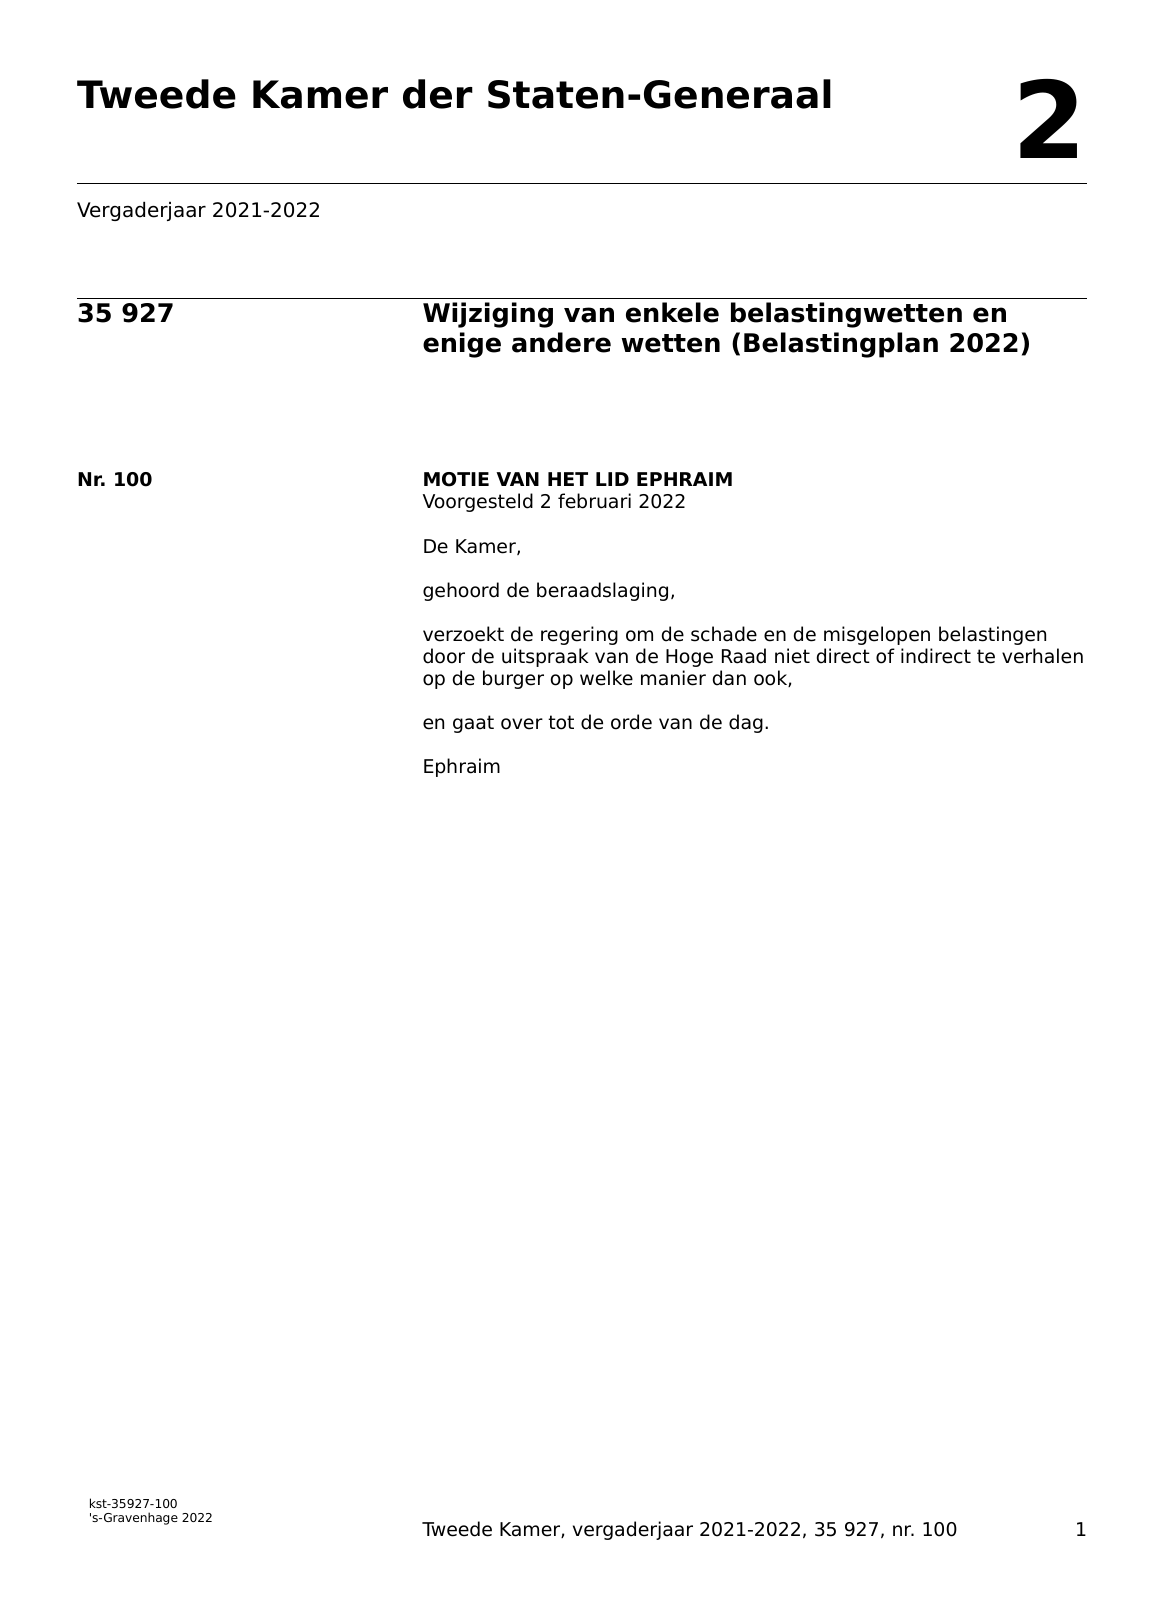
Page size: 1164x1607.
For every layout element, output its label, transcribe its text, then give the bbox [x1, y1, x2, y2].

text De Kamer, [422, 536, 1087, 557]
subtitle 35 927 Wijziging van enkele belastingwetten en enige andere wetten (Belastingplan 2022) [77, 299, 1087, 358]
text Voorgesteld 2 februari 2022 [422, 491, 1087, 513]
subtitle Nr. 100 MOTIE VAN HET LID EPHRAIM [77, 469, 1087, 491]
table_cell Vergaderjaar 2021-2022 [77, 184, 1087, 298]
table_header Tweede Kamer der Staten-Generaal [77, 59, 886, 183]
text verzoekt de regering om de schade en de misgelopen belastingen door de uitspraak van de Hoge Raad niet direct of indirect te verhalen op de burger op welke manier dan ook, [422, 624, 1087, 690]
text 's-Gravenhage 2022 [88, 1511, 323, 1525]
text en gaat over tot de orde van de dag. [422, 712, 1087, 734]
table_header 2 [886, 59, 1087, 183]
text kst-35927-100 [88, 1497, 323, 1511]
text Ephraim [422, 756, 1087, 778]
text gehoord de beraadslaging, [422, 580, 1087, 602]
